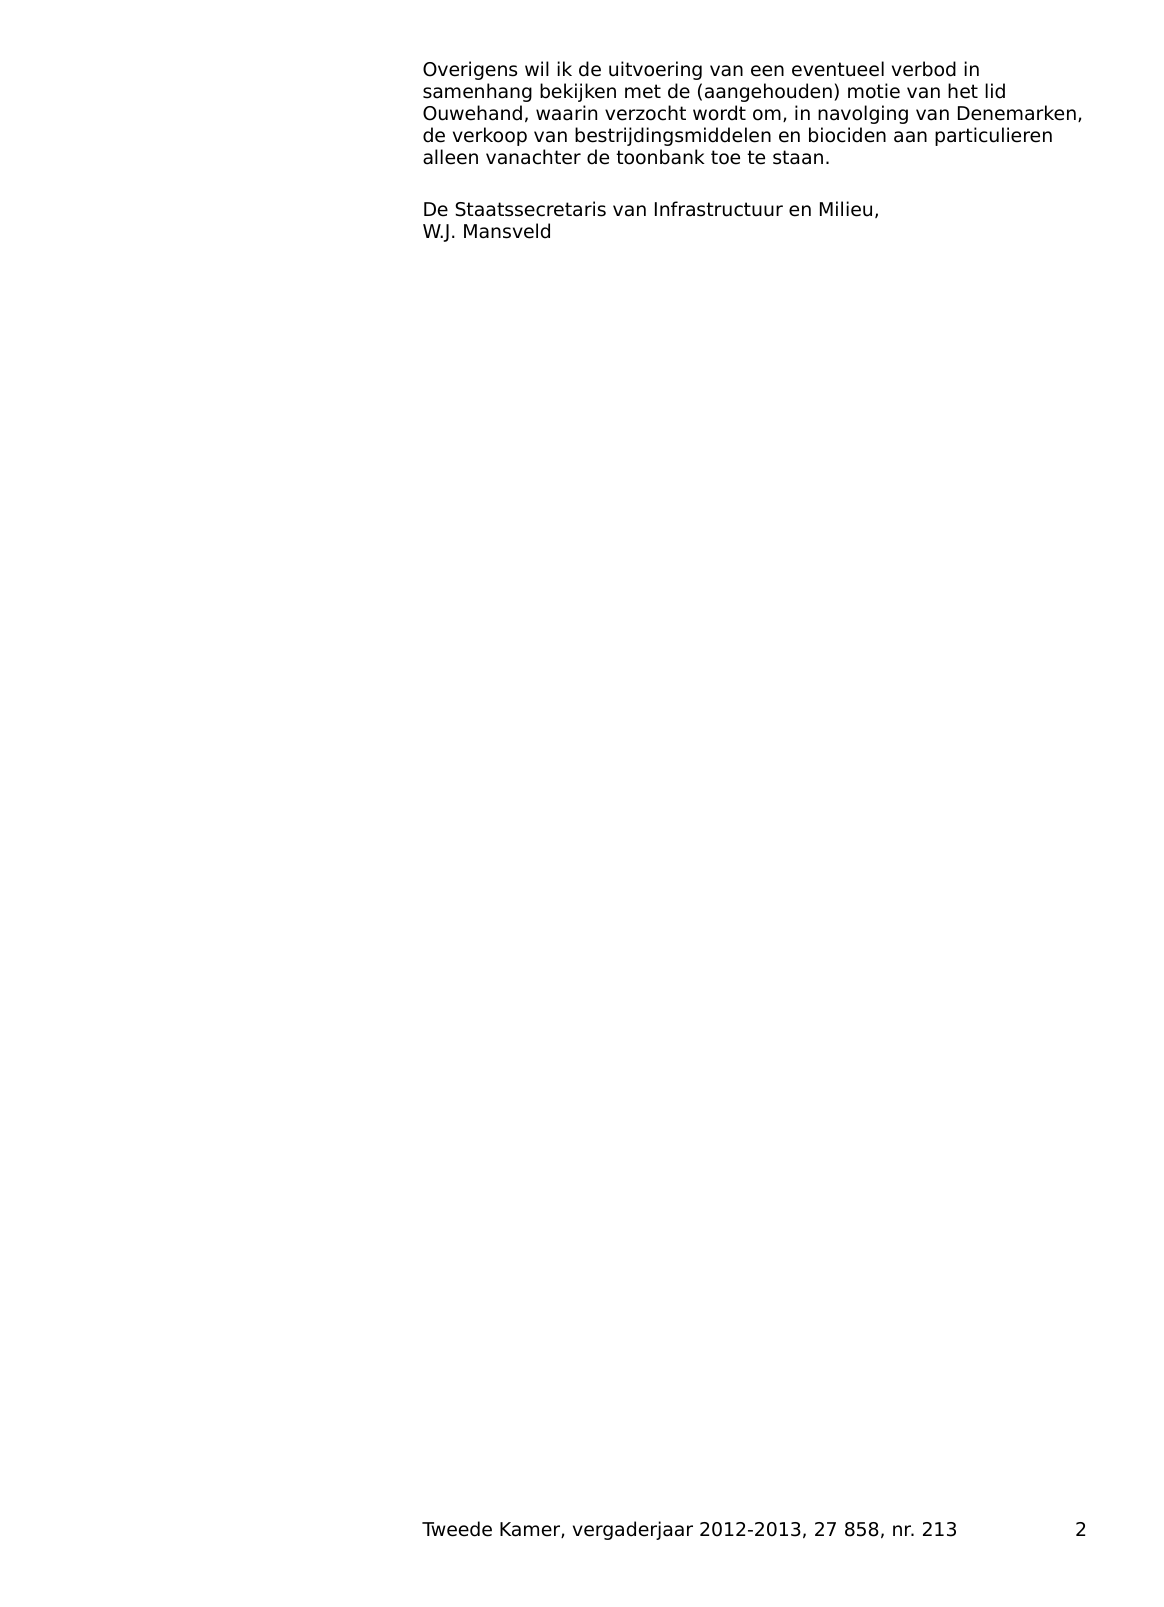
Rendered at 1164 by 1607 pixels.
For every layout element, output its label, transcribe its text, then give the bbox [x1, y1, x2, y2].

text De Staatssecretaris van Infrastructuur en Milieu, W.J. Mansveld [422, 199, 1087, 243]
text Overigens wil ik de uitvoering van een eventueel verbod in samenhang bekijken met de (aangehouden) motie van het lid Ouwehand, waarin verzocht wordt om, in navolging van Denemarken, de verkoop van bestrijdingsmiddelen en biociden aan particulieren alleen vanachter de toonbank toe te staan. [422, 59, 1087, 169]
